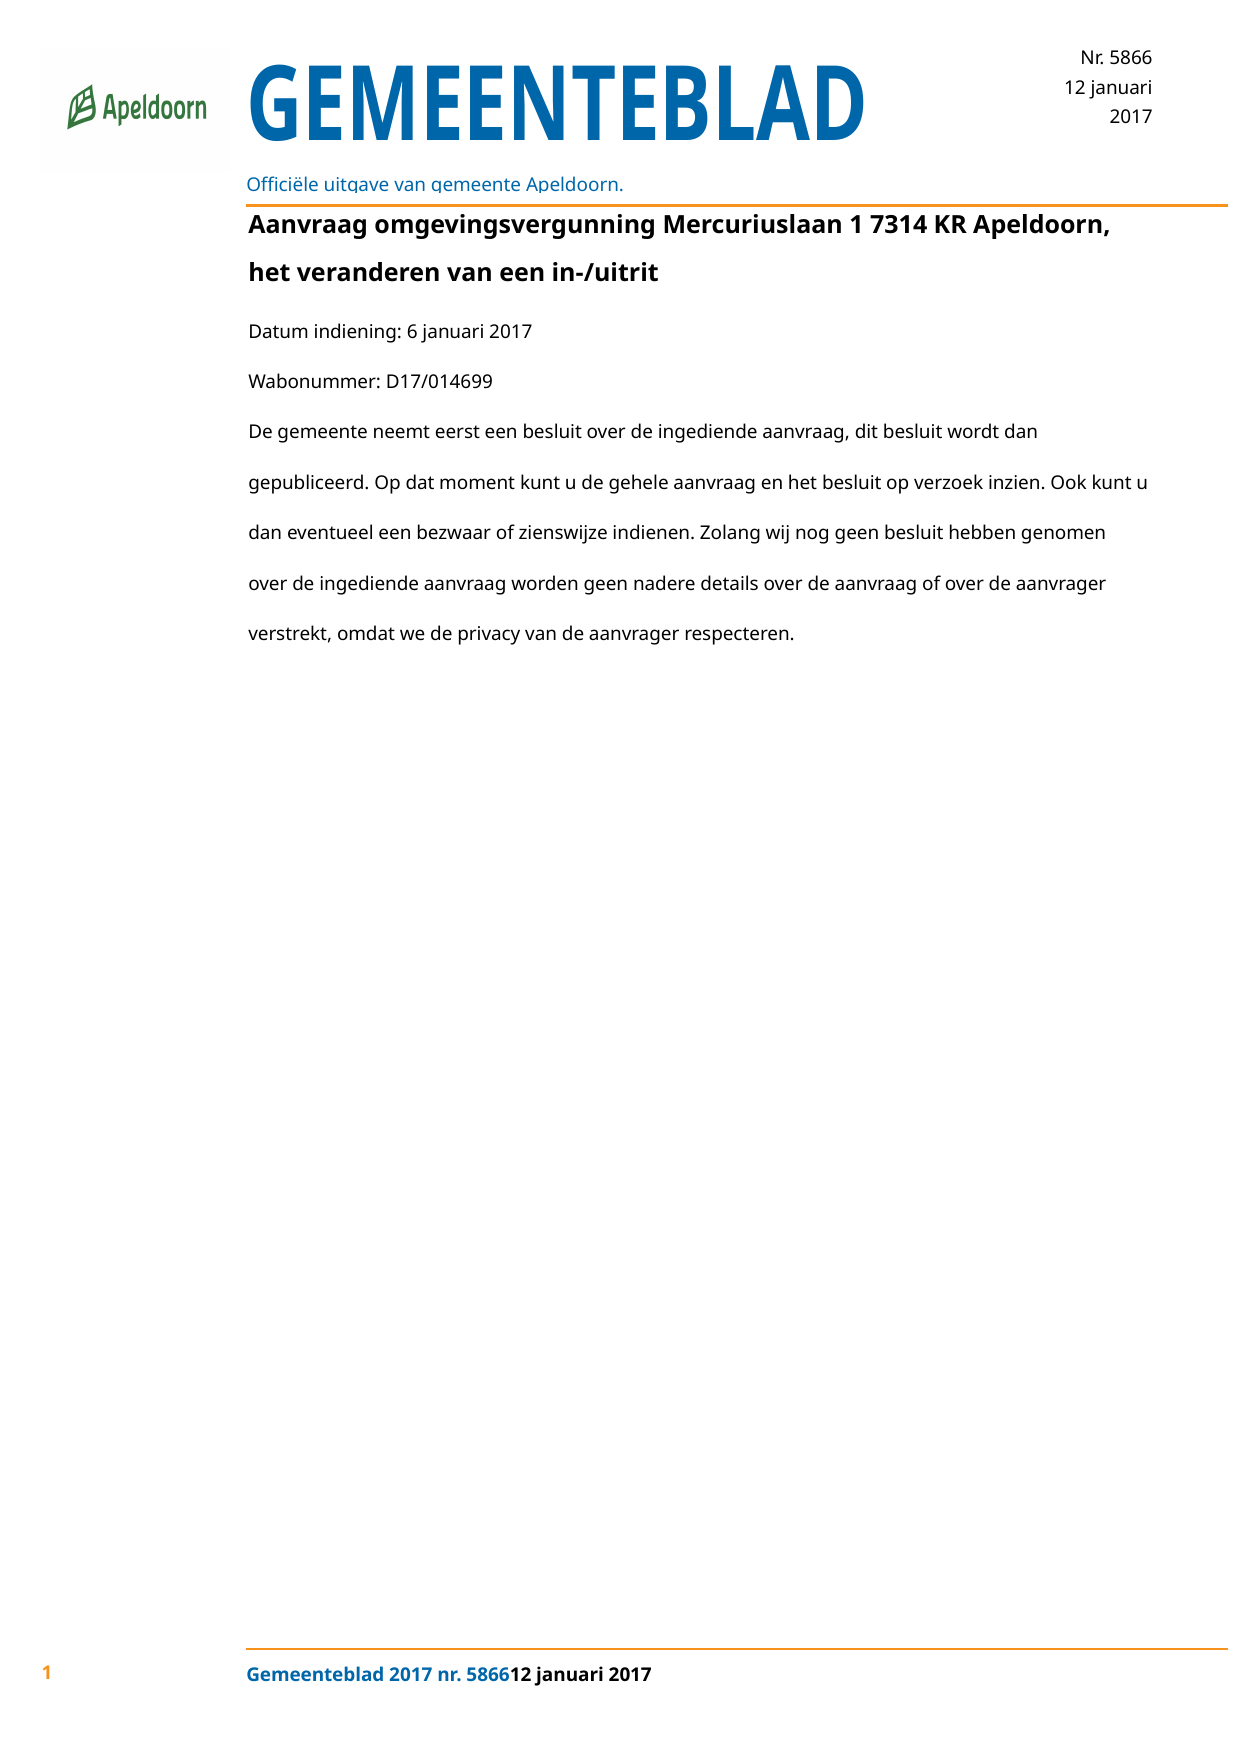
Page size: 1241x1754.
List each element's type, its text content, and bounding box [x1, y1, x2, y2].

text De gemeente neemt eerst een besluit over de ingediende aanvraag, dit besluit wordt dan [248, 419, 1152, 444]
text verstrekt, omdat we de privacy van de aanvrager respecteren. [248, 620, 1152, 646]
text over de ingediende aanvraag worden geen nadere details over de aanvraag of over de aanvrager [248, 570, 1152, 596]
text Datum indiening: 6 januari 2017 [248, 318, 1152, 344]
text gepubliceerd. Op dat moment kunt u de gehele aanvraag en het besluit op verzoek inzien. Ook kunt u [248, 469, 1152, 495]
text dan eventueel een bezwaar of zienswijze indienen. Zolang wij nog geen besluit hebben genomen [248, 519, 1152, 545]
text Wabonummer: D17/014699 [248, 368, 1152, 394]
picture [41, 47, 231, 172]
text Aanvraag omgevingsvergunning Mercuriuslaan 1 7314 KR Apeldoorn, het veranderen van een in-/uitrit [248, 207, 1152, 288]
